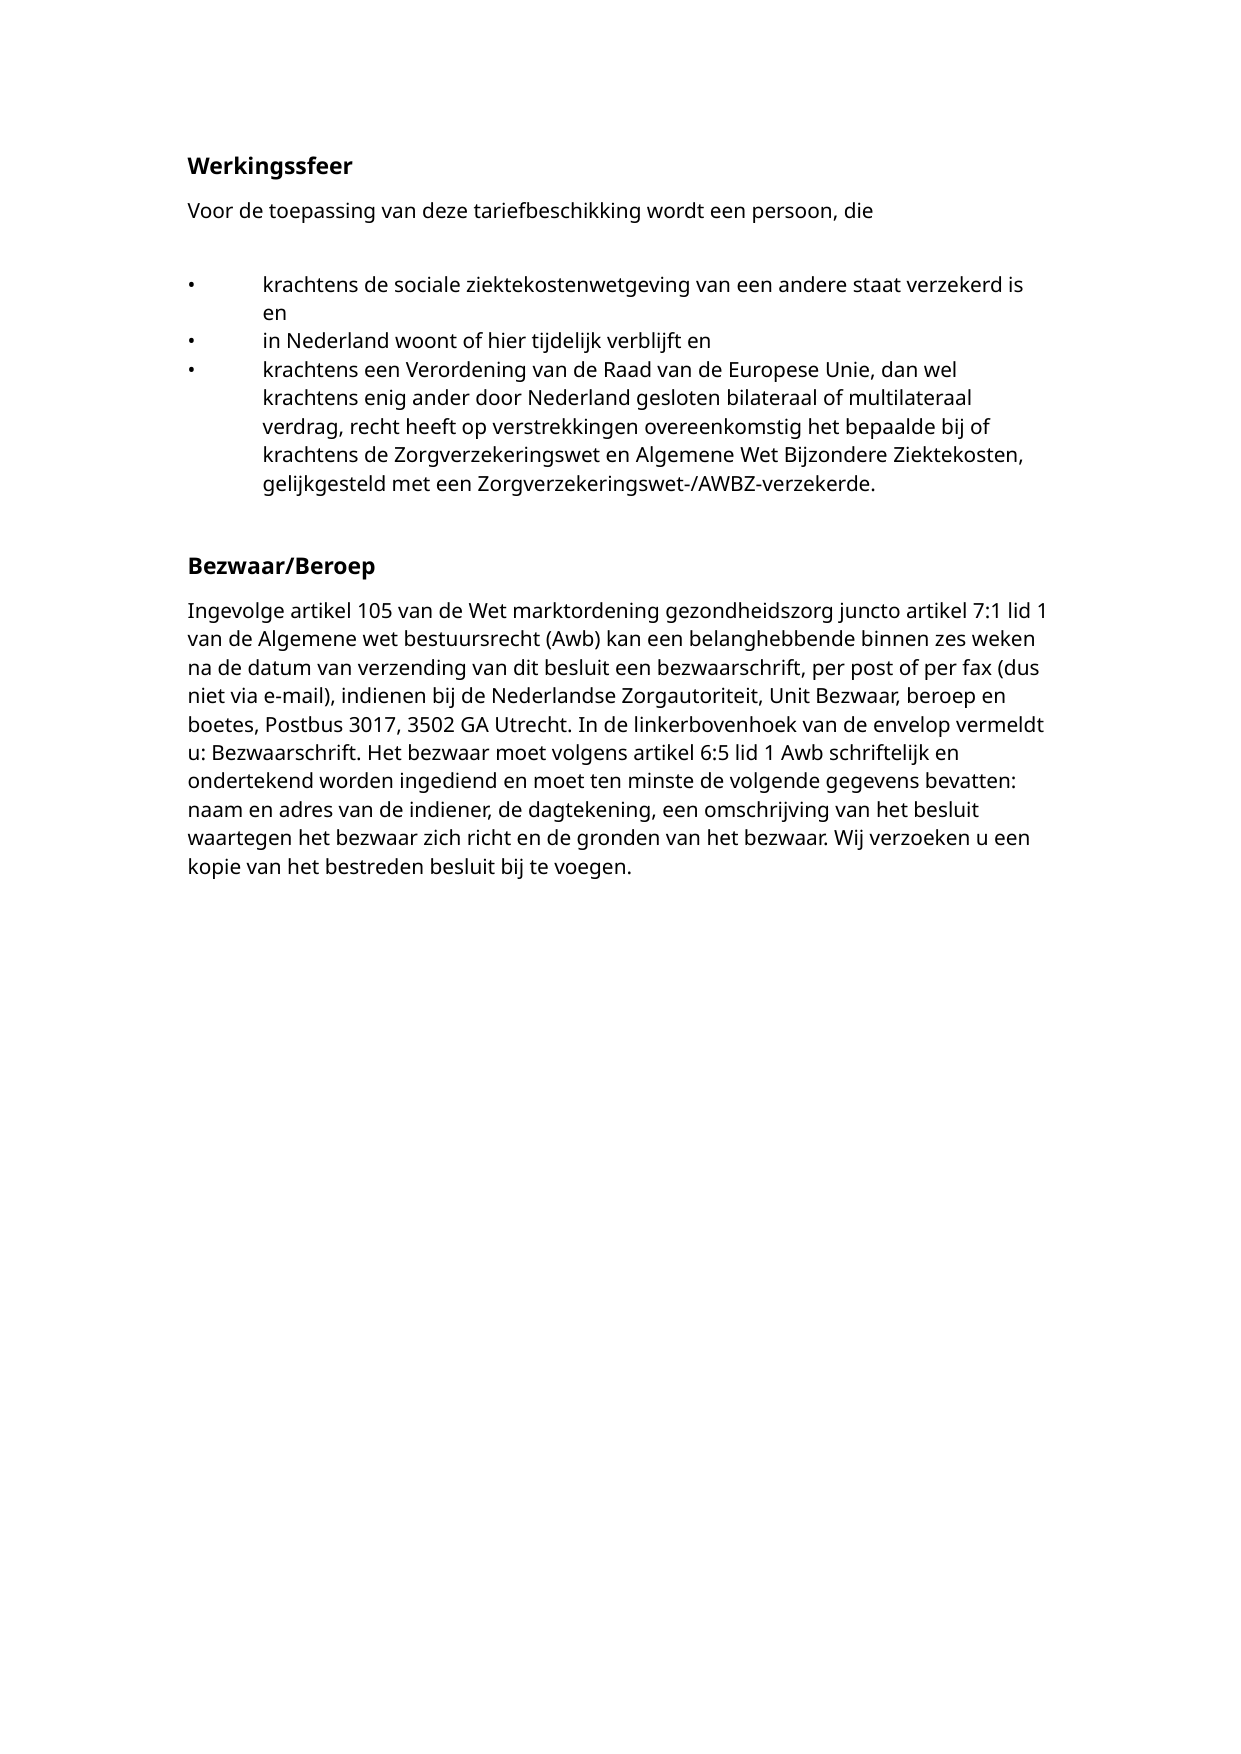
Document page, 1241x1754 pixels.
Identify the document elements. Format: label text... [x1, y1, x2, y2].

text Voor de toepassing van deze tariefbeschikking wordt een persoon, die [187, 196, 1053, 225]
list krachtens de sociale ziektekostenwetgeving van een andere staat verzekerd is en [187, 270, 1053, 327]
text Ingevolge artikel 105 van de Wet marktordening gezondheidszorg juncto artikel 7:1 lid 1 van de Algemene wet bestuursrecht (Awb) kan een belanghebbende binnen zes weken na de datum van verzending van dit besluit een bezwaarschrift, per post of per fax (dus niet via e-mail), indienen bij de Nederlandse Zorgautoriteit, Unit Bezwaar, beroep en boetes, Postbus 3017, 3502 GA Utrecht. In de linkerbovenhoek van de envelop vermeldt u: Bezwaarschrift. Het bezwaar moet volgens artikel 6:5 lid 1 Awb schriftelijk en ondertekend worden ingediend en moet ten minste de volgende gegevens bevatten: naam en adres van de indiener, de dagtekening, een omschrijving van het besluit waartegen het bezwaar zich richt en de gronden van het bezwaar. Wij verzoeken u een kopie van het bestreden besluit bij te voegen. [187, 596, 1053, 880]
list krachtens een Verordening van de Raad van de Europese Unie, dan wel krachtens enig ander door Nederland gesloten bilateraal of multilateraal verdrag, recht heeft op verstrekkingen overeenkomstig het bepaalde bij of krachtens de Zorgverzekeringswet en Algemene Wet Bijzondere Ziektekosten, gelijkgesteld met een Zorgverzekeringswet-/AWBZ-verzekerde. [187, 355, 1053, 497]
list in Nederland woont of hier tijdelijk verblijft en [187, 327, 1053, 355]
subtitle Werkingssfeer [187, 150, 1053, 181]
subtitle Bezwaar/Beroep [187, 550, 1053, 581]
